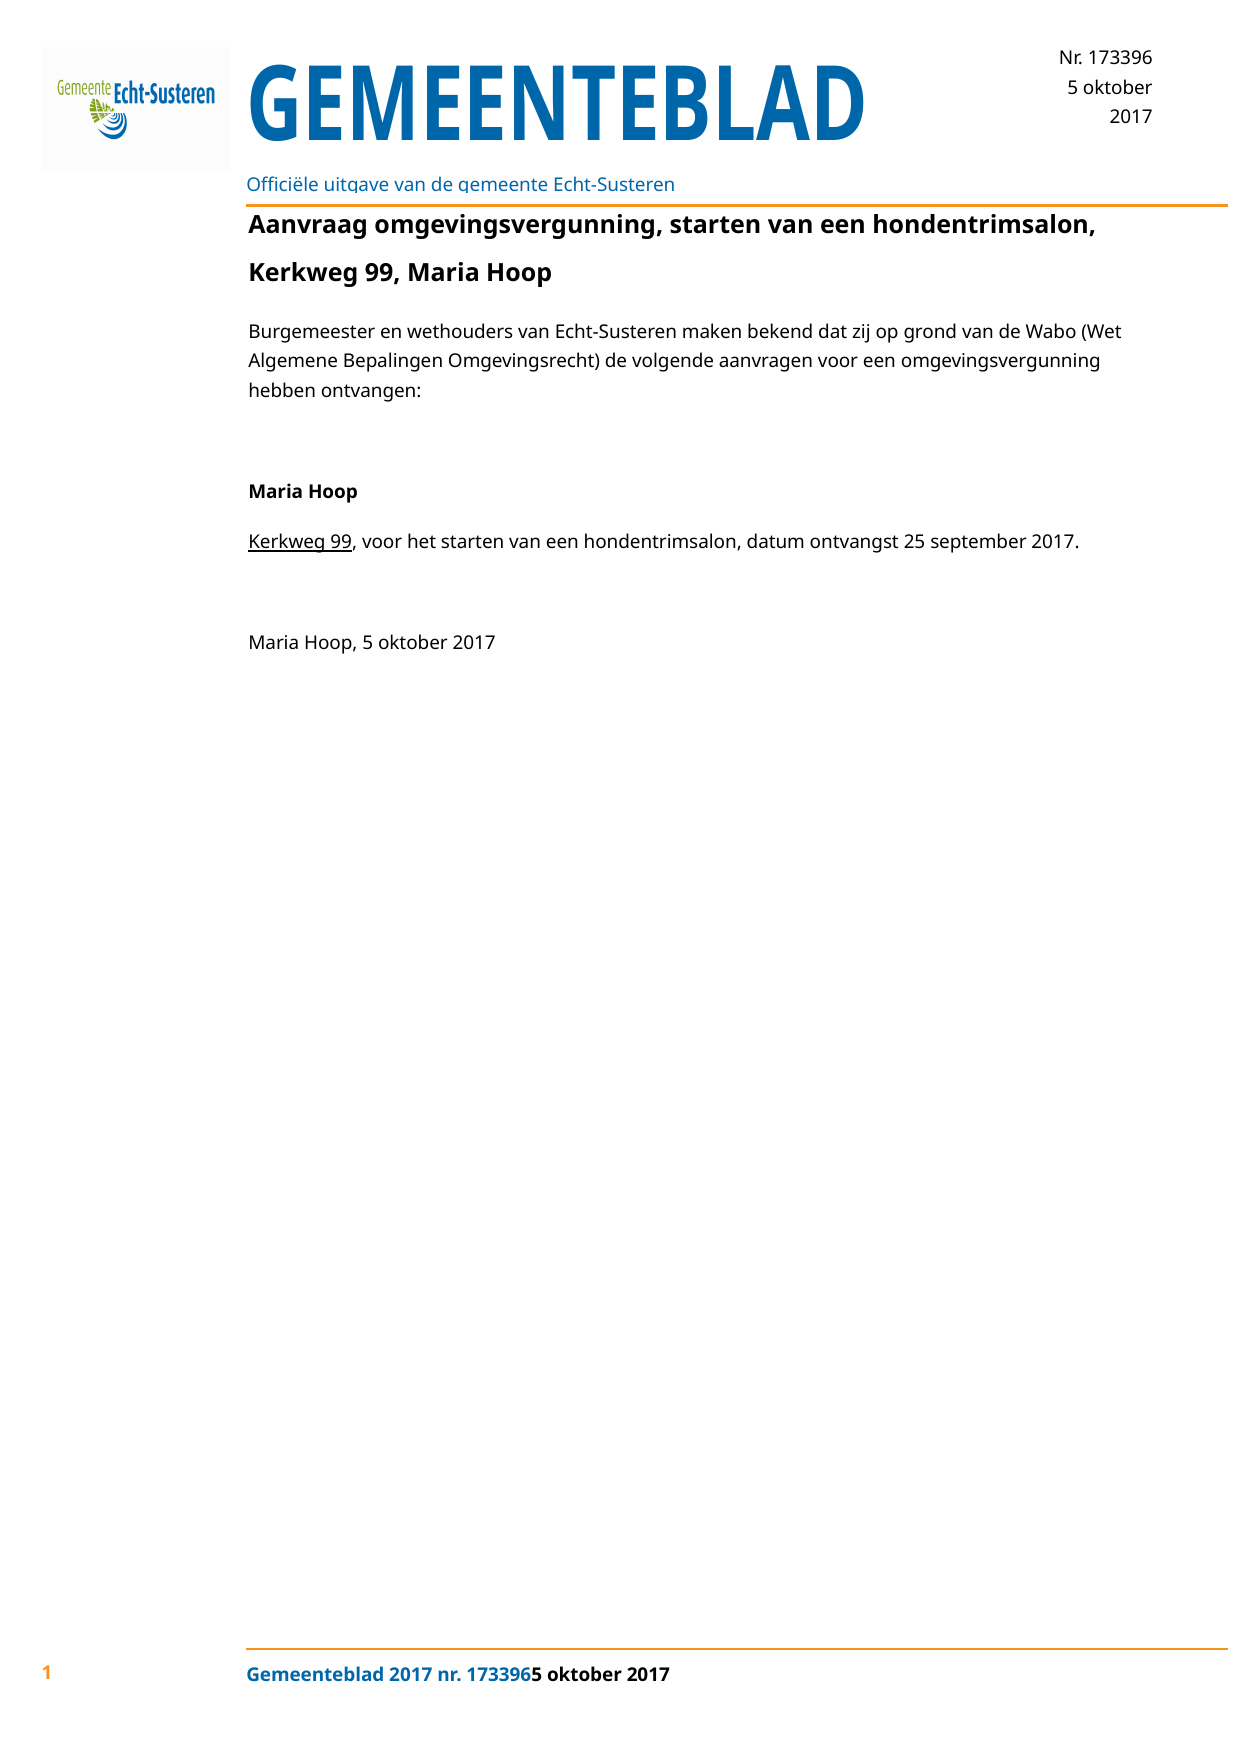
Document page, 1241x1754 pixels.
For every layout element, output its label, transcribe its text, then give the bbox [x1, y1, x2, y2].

picture [41, 47, 231, 172]
text Maria Hoop, 5 oktober 2017 [248, 629, 1152, 655]
text Aanvraag omgevingsvergunning, starten van een hondentrimsalon, Kerkweg 99, Maria Hoop [248, 207, 1152, 288]
text Maria Hoop [248, 478, 1152, 504]
text Kerkweg 99, voor het starten van een hondentrimsalon, datum ontvangst 25 september 2017. [248, 528, 1152, 554]
text Burgemeester en wethouders van Echt-Susteren maken bekend dat zij op grond van de Wabo (Wet Algemene Bepalingen Omgevingsrecht) de volgende aanvragen voor een omgevingsvergunning hebben ontvangen: [248, 318, 1152, 403]
